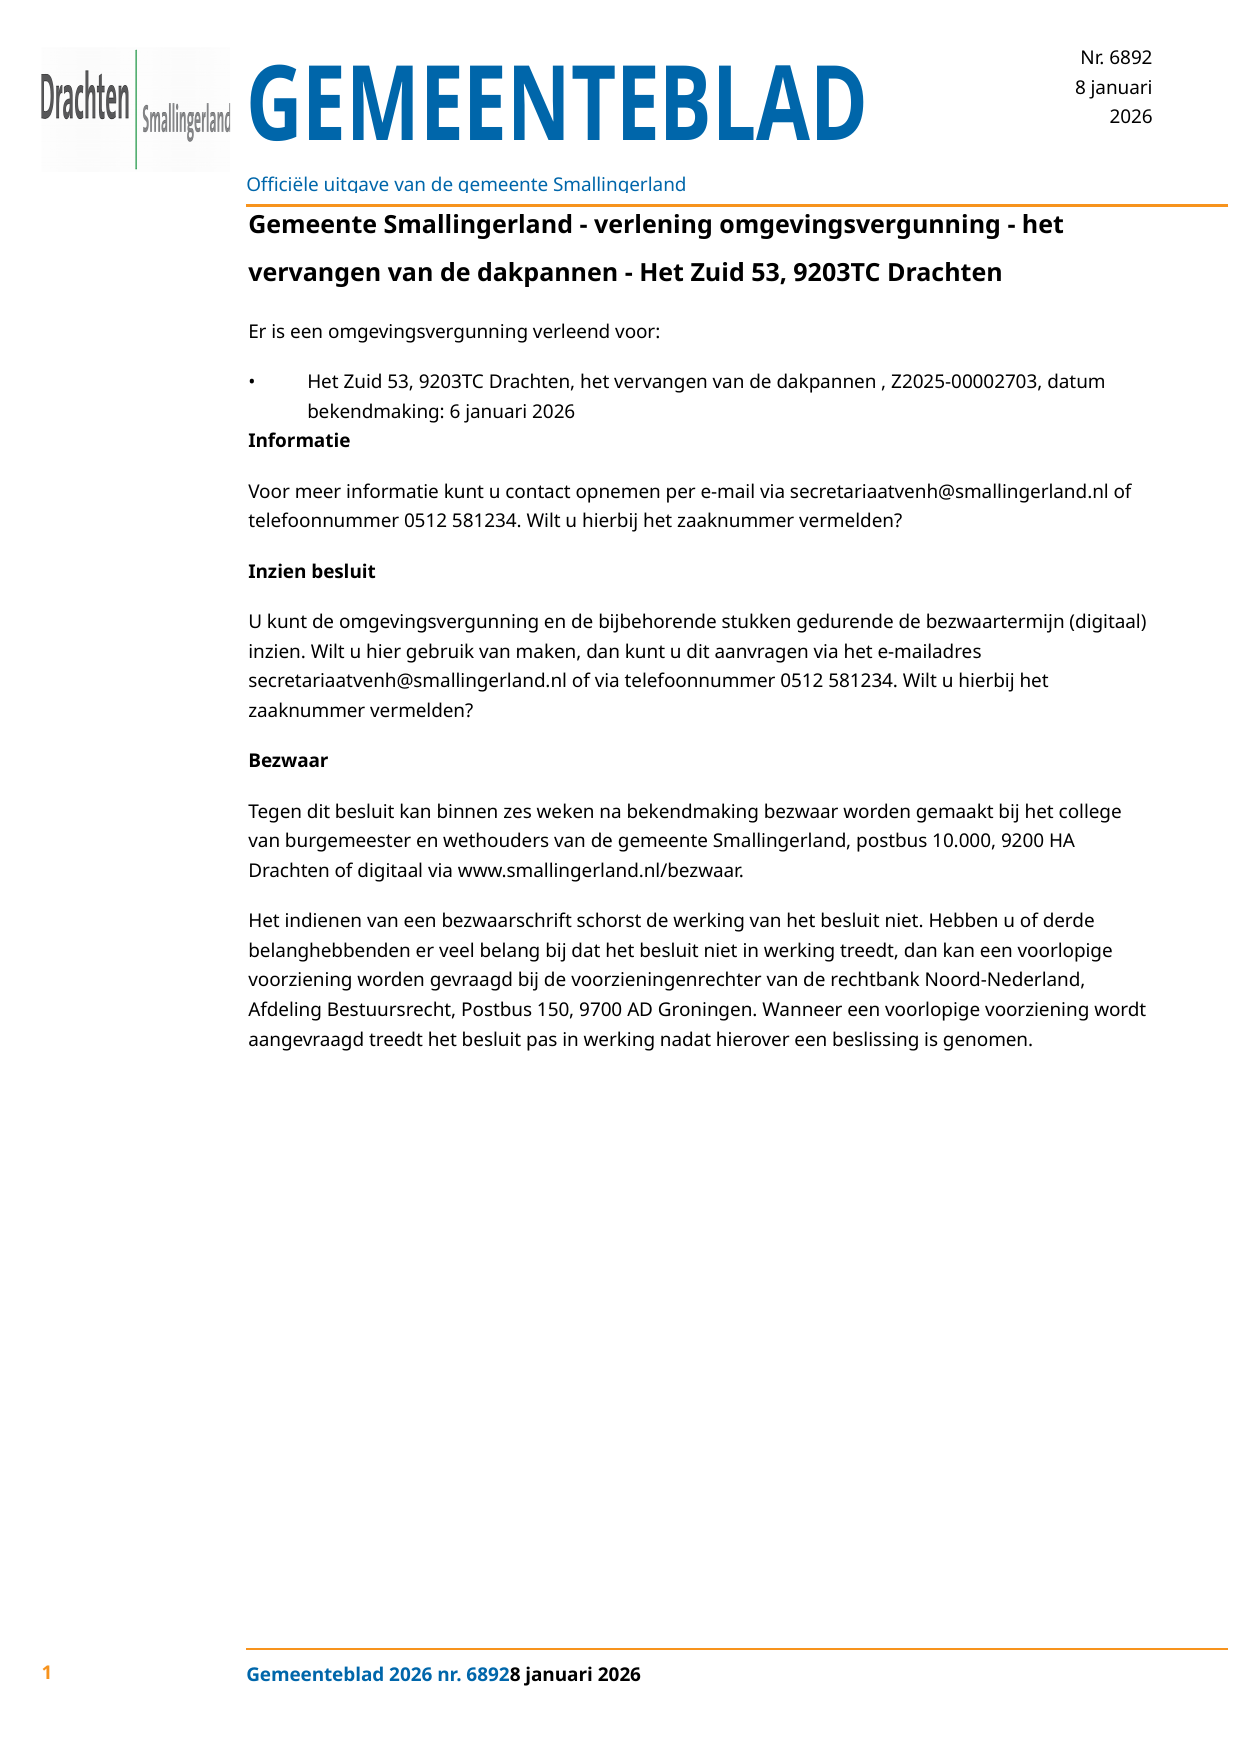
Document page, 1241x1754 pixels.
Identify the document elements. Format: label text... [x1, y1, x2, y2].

text Bezwaar [248, 747, 1152, 773]
text Informatie [248, 427, 1152, 453]
text Gemeente Smallingerland - verlening omgevingsvergunning - het vervangen van de dakpannen - Het Zuid 53, 9203TC Drachten [248, 207, 1152, 288]
picture [41, 47, 231, 172]
text Inzien besluit [248, 558, 1152, 584]
text Er is een omgevingsvergunning verleend voor: [248, 318, 1152, 344]
text Voor meer informatie kunt u contact opnemen per e-mail via secretariaatvenh@smallingerland.nl of telefoonnummer 0512 581234. Wilt u hierbij het zaaknummer vermelden? [248, 478, 1152, 533]
text Het indienen van een bezwaarschrift schorst de werking van het besluit niet. Hebben u of derde belanghebbenden er veel belang bij dat het besluit niet in werking treedt, dan kan een voorlopige voorziening worden gevraagd bij de voorzieningenrechter van de rechtbank Noord-Nederland, Afdeling Bestuursrecht, Postbus 150, 9700 AD Groningen. Wanneer een voorlopige voorziening wordt aangevraagd treedt het besluit pas in werking nadat hierover een beslissing is genomen. [248, 907, 1152, 1052]
text U kunt de omgevingsvergunning en de bijbehorende stukken gedurende de bezwaartermijn (digitaal) inzien. Wilt u hier gebruik van maken, dan kunt u dit aanvragen via het e-mailadres secretariaatvenh@smallingerland.nl of via telefoonnummer 0512 581234. Wilt u hierbij het zaaknummer vermelden? [248, 608, 1152, 723]
text Tegen dit besluit kan binnen zes weken na bekendmaking bezwaar worden gemaakt bij het college van burgemeester en wethouders van de gemeente Smallingerland, postbus 10.000, 9200 HA Drachten of digitaal via www.smallingerland.nl/bezwaar. [248, 798, 1152, 883]
list Het Zuid 53, 9203TC Drachten, het vervangen van de dakpannen , Z2025-00002703, datum bekendmaking: 6 januari 2026 [248, 368, 1152, 424]
